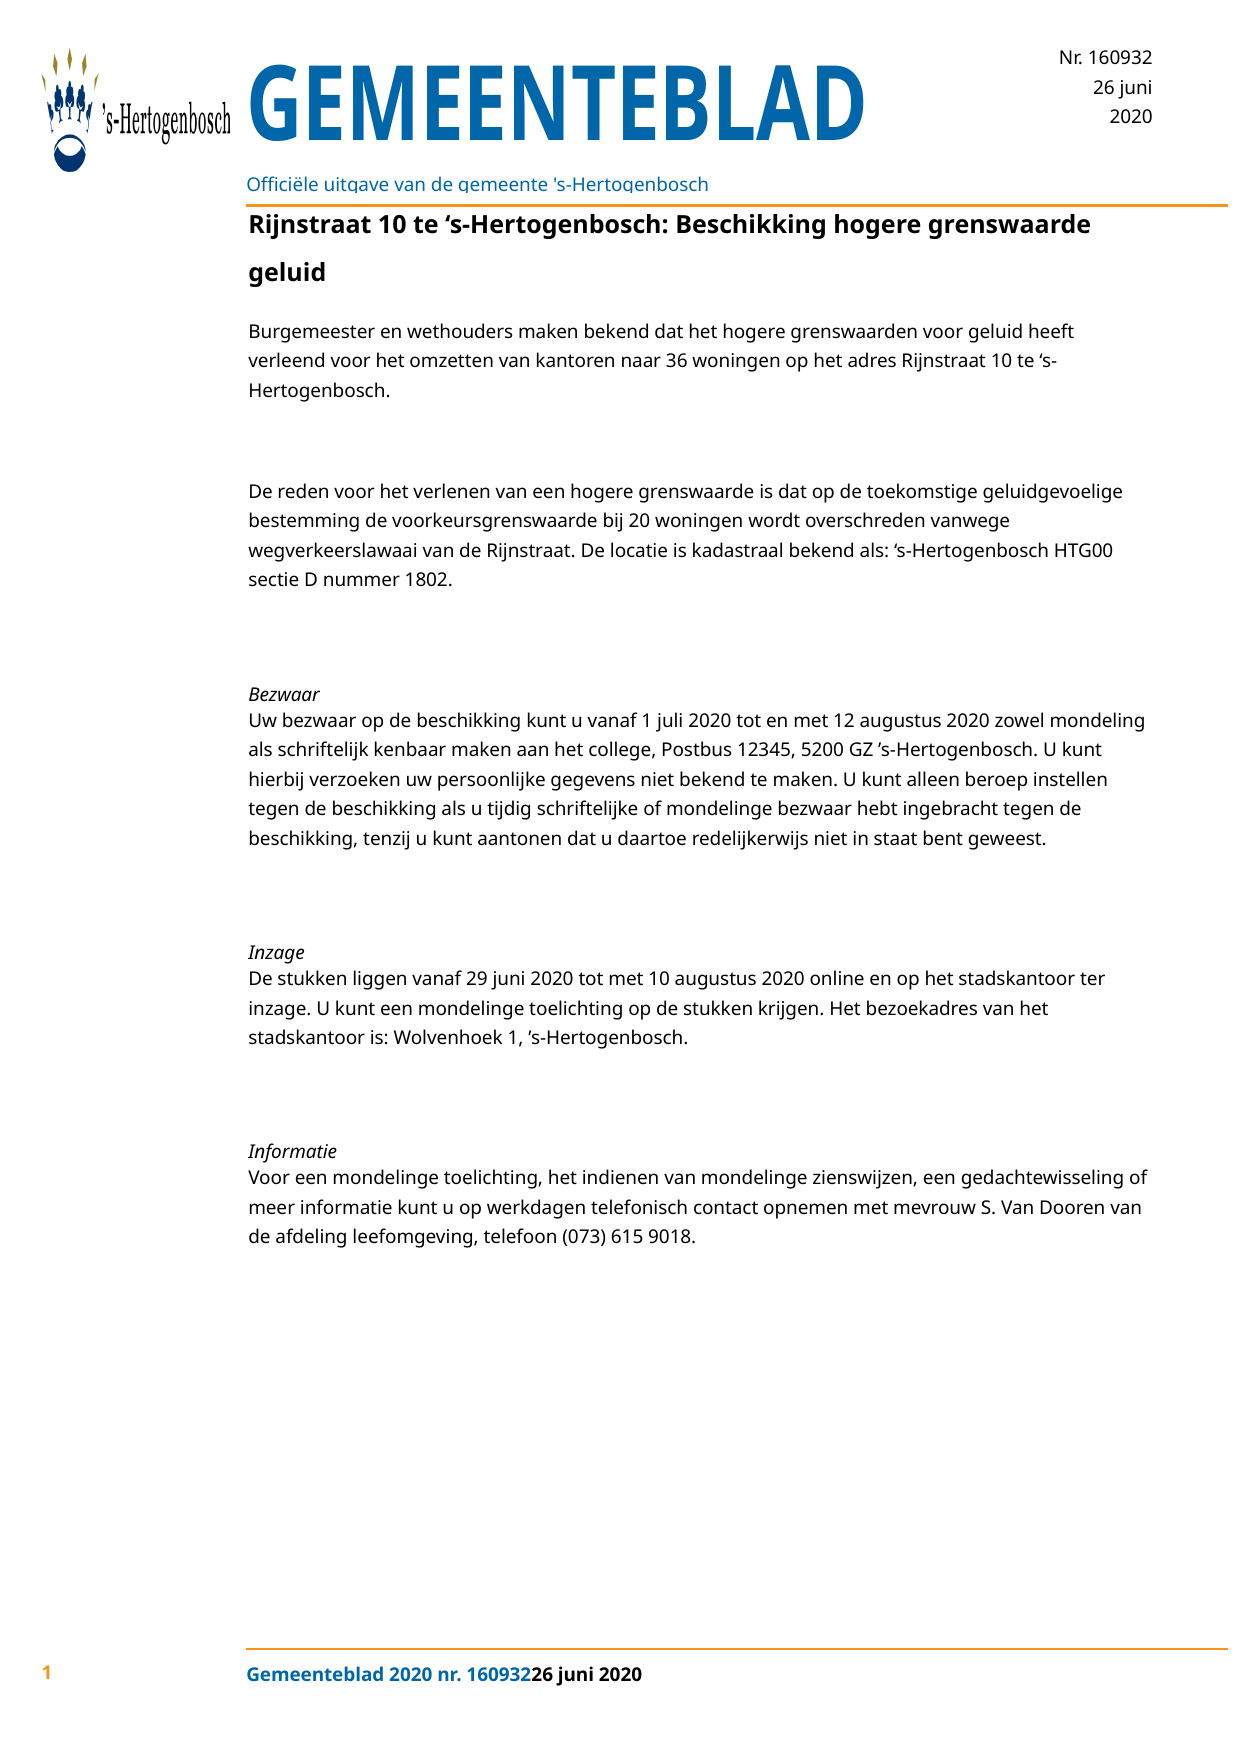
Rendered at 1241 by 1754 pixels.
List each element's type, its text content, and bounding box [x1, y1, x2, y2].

text Burgemeester en wethouders maken bekend dat het hogere grenswaarden voor geluid heeft verleend voor het omzetten van kantoren naar 36 woningen op het adres Rijnstraat 10 te ‘s-Hertogenbosch. [248, 318, 1152, 403]
text Inzage [248, 939, 1152, 965]
text De stukken liggen vanaf 29 juni 2020 tot met 10 augustus 2020 online en op het stadskantoor ter inzage. U kunt een mondelinge toelichting op de stukken krijgen. Het bezoekadres van het stadskantoor is: Wolvenhoek 1, ’s-Hertogenbosch. [248, 965, 1152, 1050]
text Voor een mondelinge toelichting, het indienen van mondelinge zienswijzen, een gedachtewisseling of meer informatie kunt u op werkdagen telefonisch contact opnemen met mevrouw S. Van Dooren van de afdeling leefomgeving, telefoon (073) 615 9018. [248, 1164, 1152, 1249]
text Rijnstraat 10 te ‘s-Hertogenbosch: Beschikking hogere grenswaarde geluid [248, 207, 1152, 288]
text De reden voor het verlenen van een hogere grenswaarde is dat op de toekomstige geluidgevoelige bestemming de voorkeursgrenswaarde bij 20 woningen wordt overschreden vanwege wegverkeerslawaai van de Rijnstraat. De locatie is kadastraal bekend als: ‘s-Hertogenbosch HTG00 sectie D nummer 1802. [248, 478, 1152, 592]
text Bezwaar [248, 681, 1152, 707]
text Informatie [248, 1139, 1152, 1164]
text Uw bezwaar op de beschikking kunt u vanaf 1 juli 2020 tot en met 12 augustus 2020 zowel mondeling als schriftelijk kenbaar maken aan het college, Postbus 12345, 5200 GZ ’s-Hertogenbosch. U kunt hierbij verzoeken uw persoonlijke gegevens niet bekend te maken. U kunt alleen beroep instellen tegen de beschikking als u tijdig schriftelijke of mondelinge bezwaar hebt ingebracht tegen de beschikking, tenzij u kunt aantonen dat u daartoe redelijkerwijs niet in staat bent geweest. [248, 707, 1152, 851]
picture [41, 47, 231, 172]
